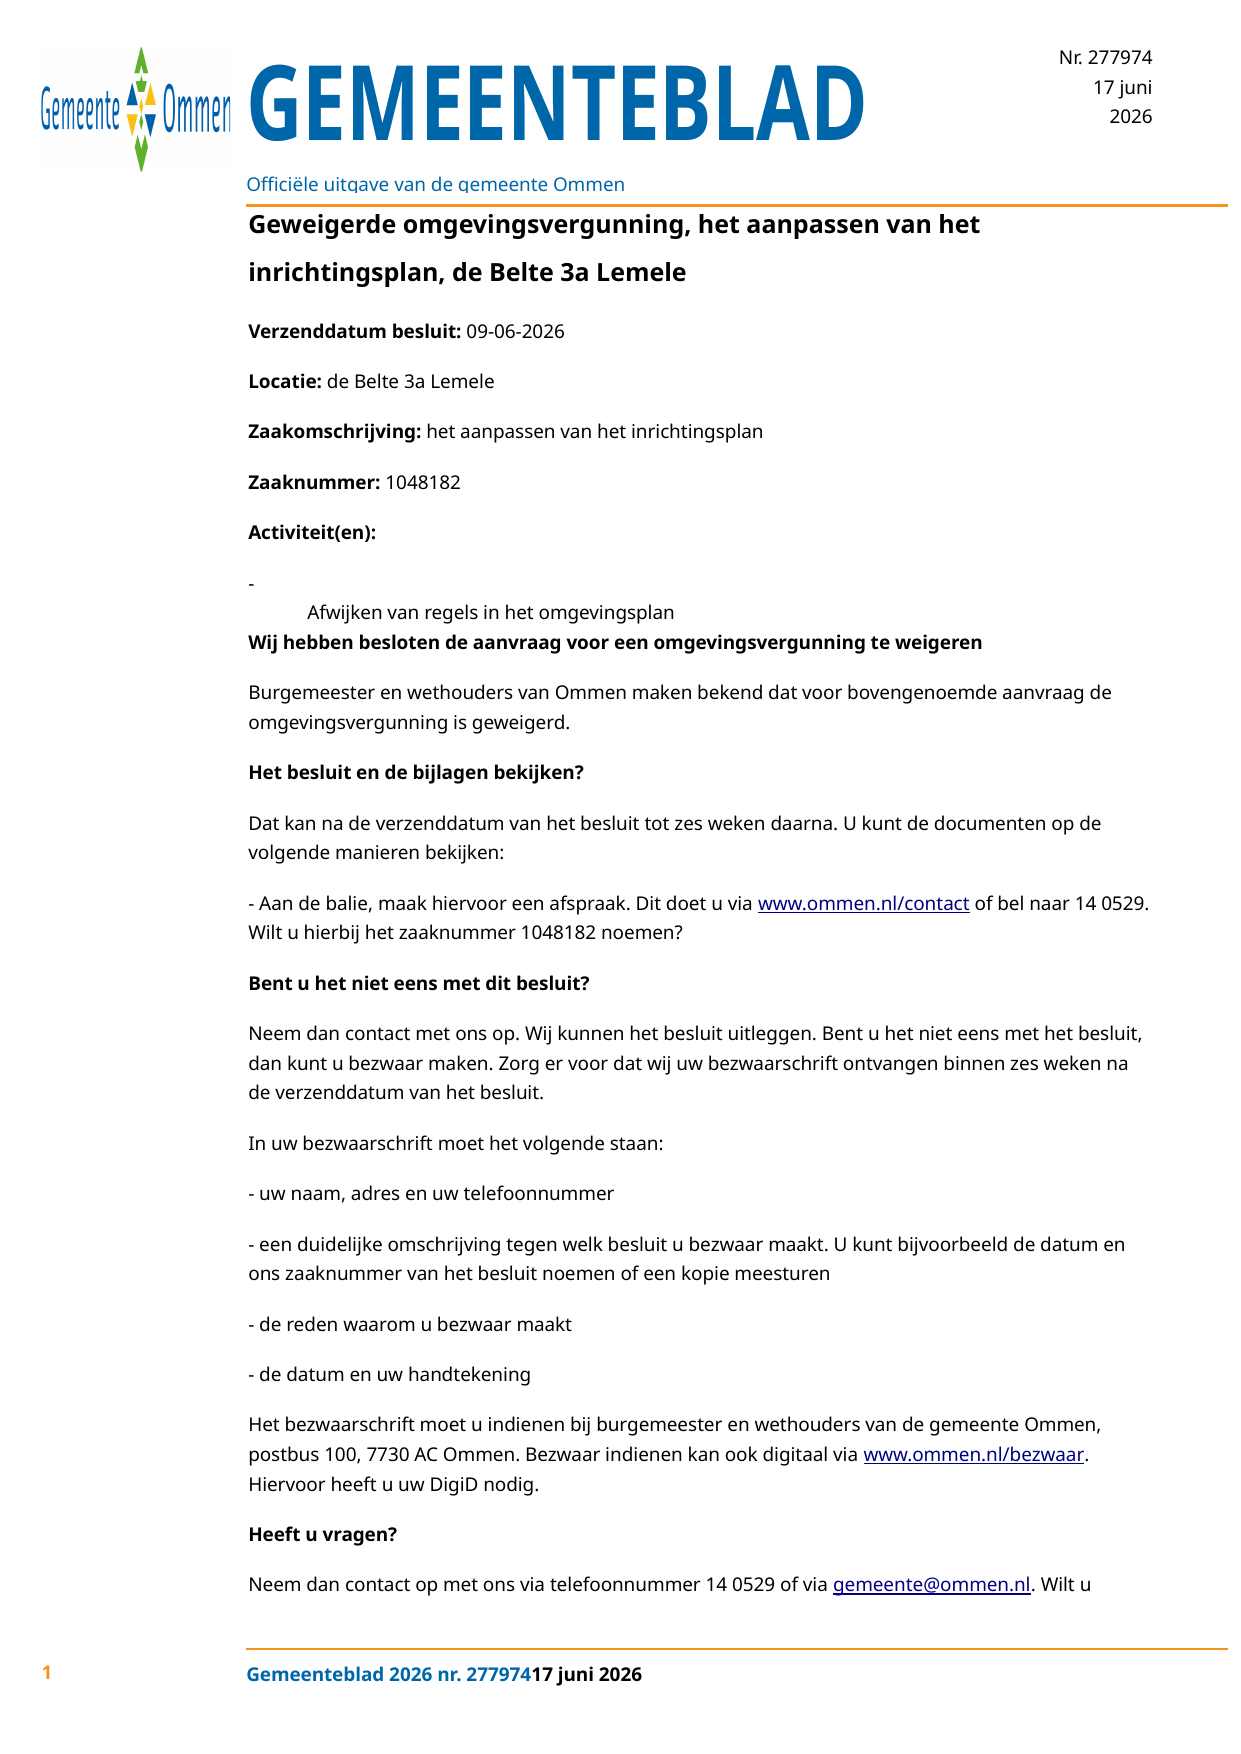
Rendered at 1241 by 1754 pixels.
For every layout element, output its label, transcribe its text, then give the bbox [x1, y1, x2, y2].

picture [41, 47, 231, 172]
text Zaaknummer: 1048182 [248, 469, 1152, 495]
text Activiteit(en): [248, 519, 1152, 545]
text Geweigerde omgevingsvergunning, het aanpassen van het inrichtingsplan, de Belte 3a Lemele [248, 207, 1152, 288]
text Burgemeester en wethouders van Ommen maken bekend dat voor bovengenoemde aanvraag de omgevingsvergunning is geweigerd. [248, 679, 1152, 735]
text Neem dan contact op met ons via telefoonnummer 14 0529 of via gemeente@ommen.nl. Wilt u [248, 1572, 1152, 1597]
text - uw naam, adres en uw telefoonnummer [248, 1180, 1152, 1206]
text Het bezwaarschrift moet u indienen bij burgemeester en wethouders van de gemeente Ommen, postbus 100, 7730 AC Ommen. Bezwaar indienen kan ook digitaal via www.ommen.nl/bezwaar. Hiervoor heeft u uw DigiD nodig. [248, 1412, 1152, 1497]
text Zaakomschrijving: het aanpassen van het inrichtingsplan [248, 419, 1152, 444]
text - Aan de balie, maak hiervoor een afspraak. Dit doet u via www.ommen.nl/contact of bel naar 14 0529. Wilt u hierbij het zaaknummer 1048182 noemen? [248, 890, 1152, 945]
text Bent u het niet eens met dit besluit? [248, 970, 1152, 996]
list Afwijken van regels in het omgevingsplan [248, 599, 1152, 625]
text Wij hebben besloten de aanvraag voor een omgevingsvergunning te weigeren [248, 629, 1152, 655]
text - de datum en uw handtekening [248, 1361, 1152, 1387]
text - de reden waarom u bezwaar maakt [248, 1311, 1152, 1337]
text - een duidelijke omschrijving tegen welk besluit u bezwaar maakt. U kunt bijvoorbeeld de datum en ons zaaknummer van het besluit noemen of een kopie meesturen [248, 1231, 1152, 1286]
text Heeft u vragen? [248, 1521, 1152, 1547]
text Verzenddatum besluit: 09-06-2026 [248, 318, 1152, 344]
text In uw bezwaarschrift moet het volgende staan: [248, 1130, 1152, 1156]
text Neem dan contact met ons op. Wij kunnen het besluit uitleggen. Bent u het niet eens met het besluit, dan kunt u bezwaar maken. Zorg er voor dat wij uw bezwaarschrift ontvangen binnen zes weken na de verzenddatum van het besluit. [248, 1020, 1152, 1105]
text Locatie: de Belte 3a Lemele [248, 368, 1152, 394]
text Dat kan na de verzenddatum van het besluit tot zes weken daarna. U kunt de documenten op de volgende manieren bekijken: [248, 810, 1152, 865]
text Het besluit en de bijlagen bekijken? [248, 759, 1152, 785]
